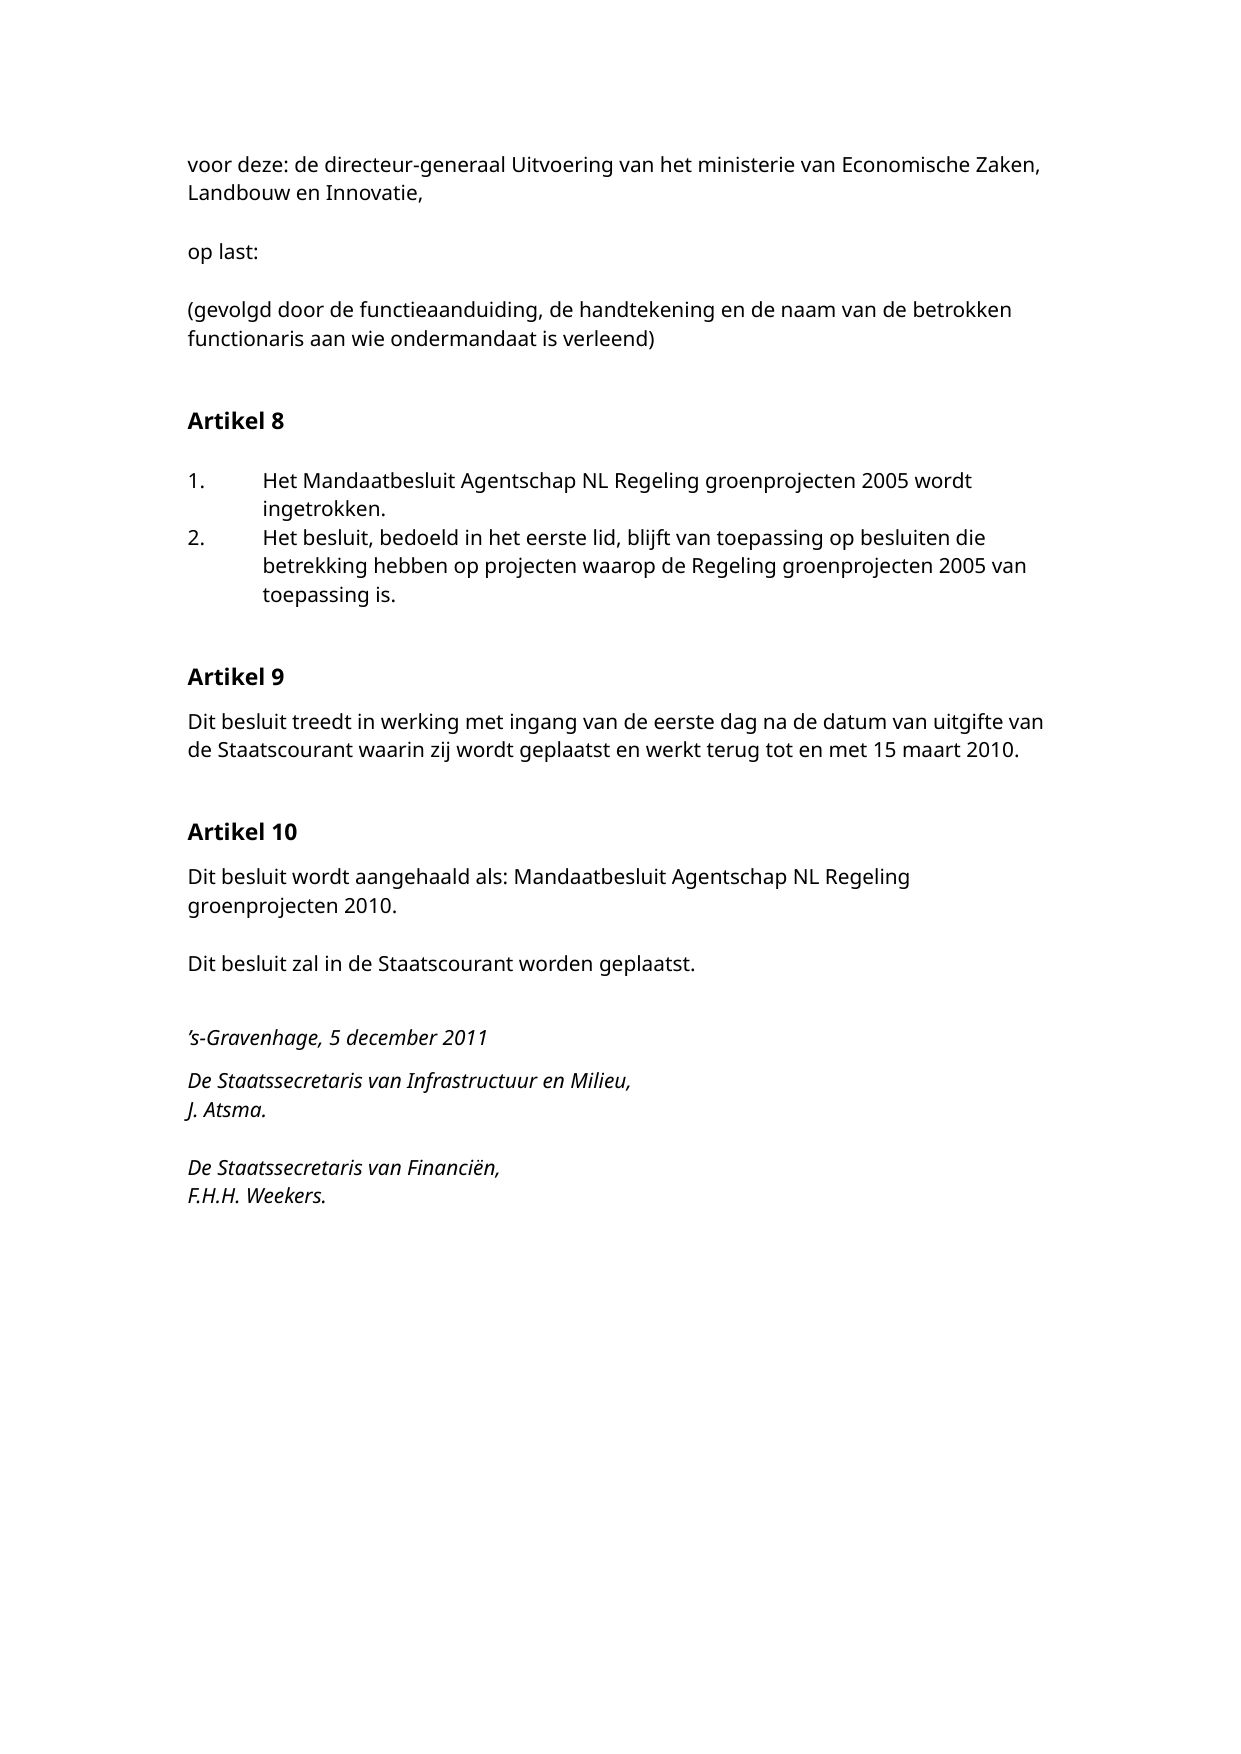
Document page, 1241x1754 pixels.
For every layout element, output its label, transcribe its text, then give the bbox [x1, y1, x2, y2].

text F.H.H. Weekers. [187, 1182, 1053, 1210]
text op last: [187, 237, 1053, 265]
text voor deze: de directeur-generaal Uitvoering van het ministerie van Economische Zaken, Landbouw en Innovatie, [187, 150, 1053, 207]
text (gevolgd door de functieaanduiding, de handtekening en de naam van de betrokken functionaris aan wie ondermandaat is verleend) [187, 295, 1053, 352]
list Het besluit, bedoeld in het eerste lid, blijft van toepassing op besluiten die betrekking hebben op projecten waarop de Regeling groenprojecten 2005 van toepassing is. [187, 523, 1053, 608]
subtitle Artikel 8 [187, 405, 1053, 436]
text J. Atsma. [187, 1095, 1053, 1123]
text ’s-Gravenhage, 5 december 2011 [187, 1023, 1053, 1051]
subtitle Artikel 9 [187, 661, 1053, 692]
text De Staatssecretaris van Infrastructuur en Milieu, [187, 1066, 1053, 1095]
text Dit besluit treedt in werking met ingang van de eerste dag na de datum van uitgifte van de Staatscourant waarin zij wordt geplaatst en werkt terug tot en met 15 maart 2010. [187, 707, 1053, 764]
text Dit besluit zal in de Staatscourant worden geplaatst. [187, 949, 1053, 978]
text Dit besluit wordt aangehaald als: Mandaatbesluit Agentschap NL Regeling groenprojecten 2010. [187, 862, 1053, 919]
subtitle Artikel 10 [187, 816, 1053, 847]
list Het Mandaatbesluit Agentschap NL Regeling groenprojecten 2005 wordt ingetrokken. [187, 466, 1053, 523]
text De Staatssecretaris van Financiën, [187, 1153, 1053, 1182]
